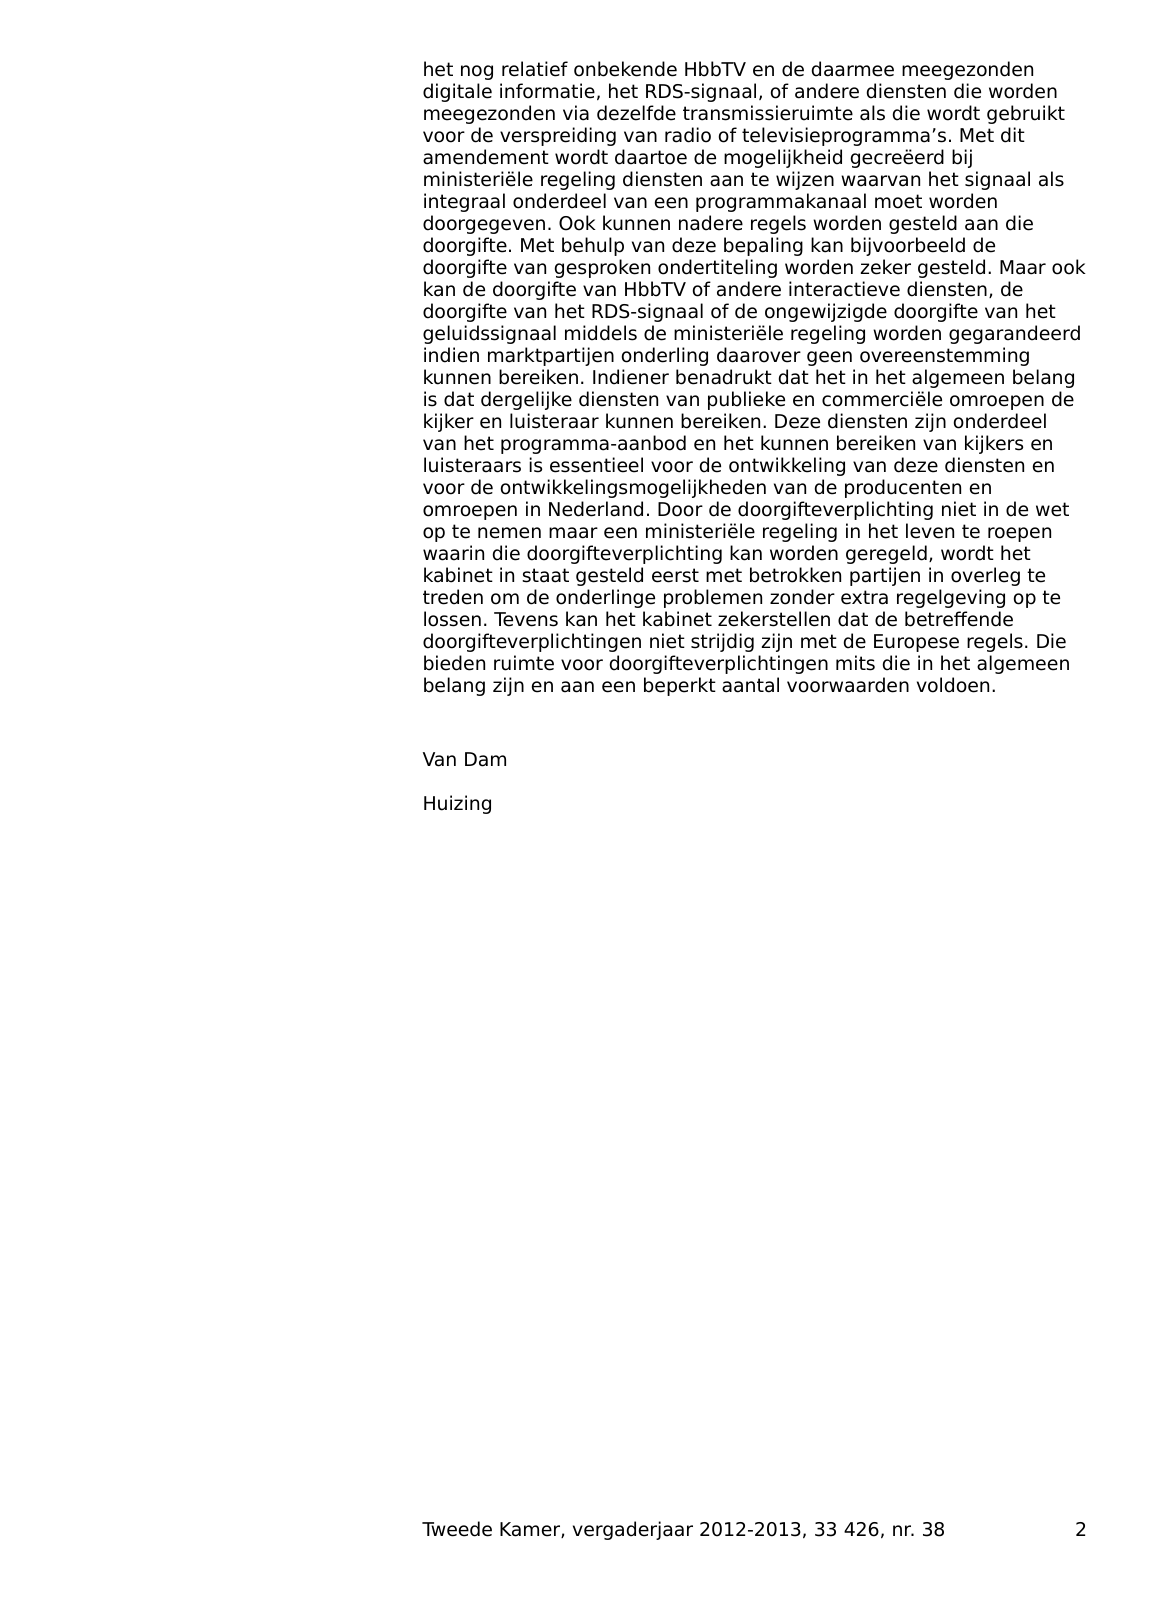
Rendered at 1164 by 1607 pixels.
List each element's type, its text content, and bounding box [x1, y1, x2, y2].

text het nog relatief onbekende HbbTV en de daarmee meegezonden digitale informatie, het RDS-signaal, of andere diensten die worden meegezonden via dezelfde transmissieruimte als die wordt gebruikt voor de verspreiding van radio of televisieprogramma’s. Met dit amendement wordt daartoe de mogelijkheid gecreëerd bij ministeriële regeling diensten aan te wijzen waarvan het signaal als integraal onderdeel van een programmakanaal moet worden doorgegeven. Ook kunnen nadere regels worden gesteld aan die doorgifte. Met behulp van deze bepaling kan bijvoorbeeld de doorgifte van gesproken ondertiteling worden zeker gesteld. Maar ook kan de doorgifte van HbbTV of andere interactieve diensten, de doorgifte van het RDS-signaal of de ongewijzigde doorgifte van het geluidssignaal middels de ministeriële regeling worden gegarandeerd indien marktpartijen onderling daarover geen overeenstemming kunnen bereiken. Indiener benadrukt dat het in het algemeen belang is dat dergelijke diensten van publieke en commerciële omroepen de kijker en luisteraar kunnen bereiken. Deze diensten zijn onderdeel van het programma-aanbod en het kunnen bereiken van kijkers en luisteraars is essentieel voor de ontwikkeling van deze diensten en voor de ontwikkelingsmogelijkheden van de producenten en omroepen in Nederland. Door de doorgifteverplichting niet in de wet op te nemen maar een ministeriële regeling in het leven te roepen waarin die doorgifteverplichting kan worden geregeld, wordt het kabinet in staat gesteld eerst met betrokken partijen in overleg te treden om de onderlinge problemen zonder extra regelgeving op te lossen. Tevens kan het kabinet zekerstellen dat de betreffende doorgifteverplichtingen niet strijdig zijn met de Europese regels. Die bieden ruimte voor doorgifteverplichtingen mits die in het algemeen belang zijn en aan een beperkt aantal voorwaarden voldoen. [422, 59, 1087, 696]
text Van Dam Huizing [422, 726, 1087, 814]
